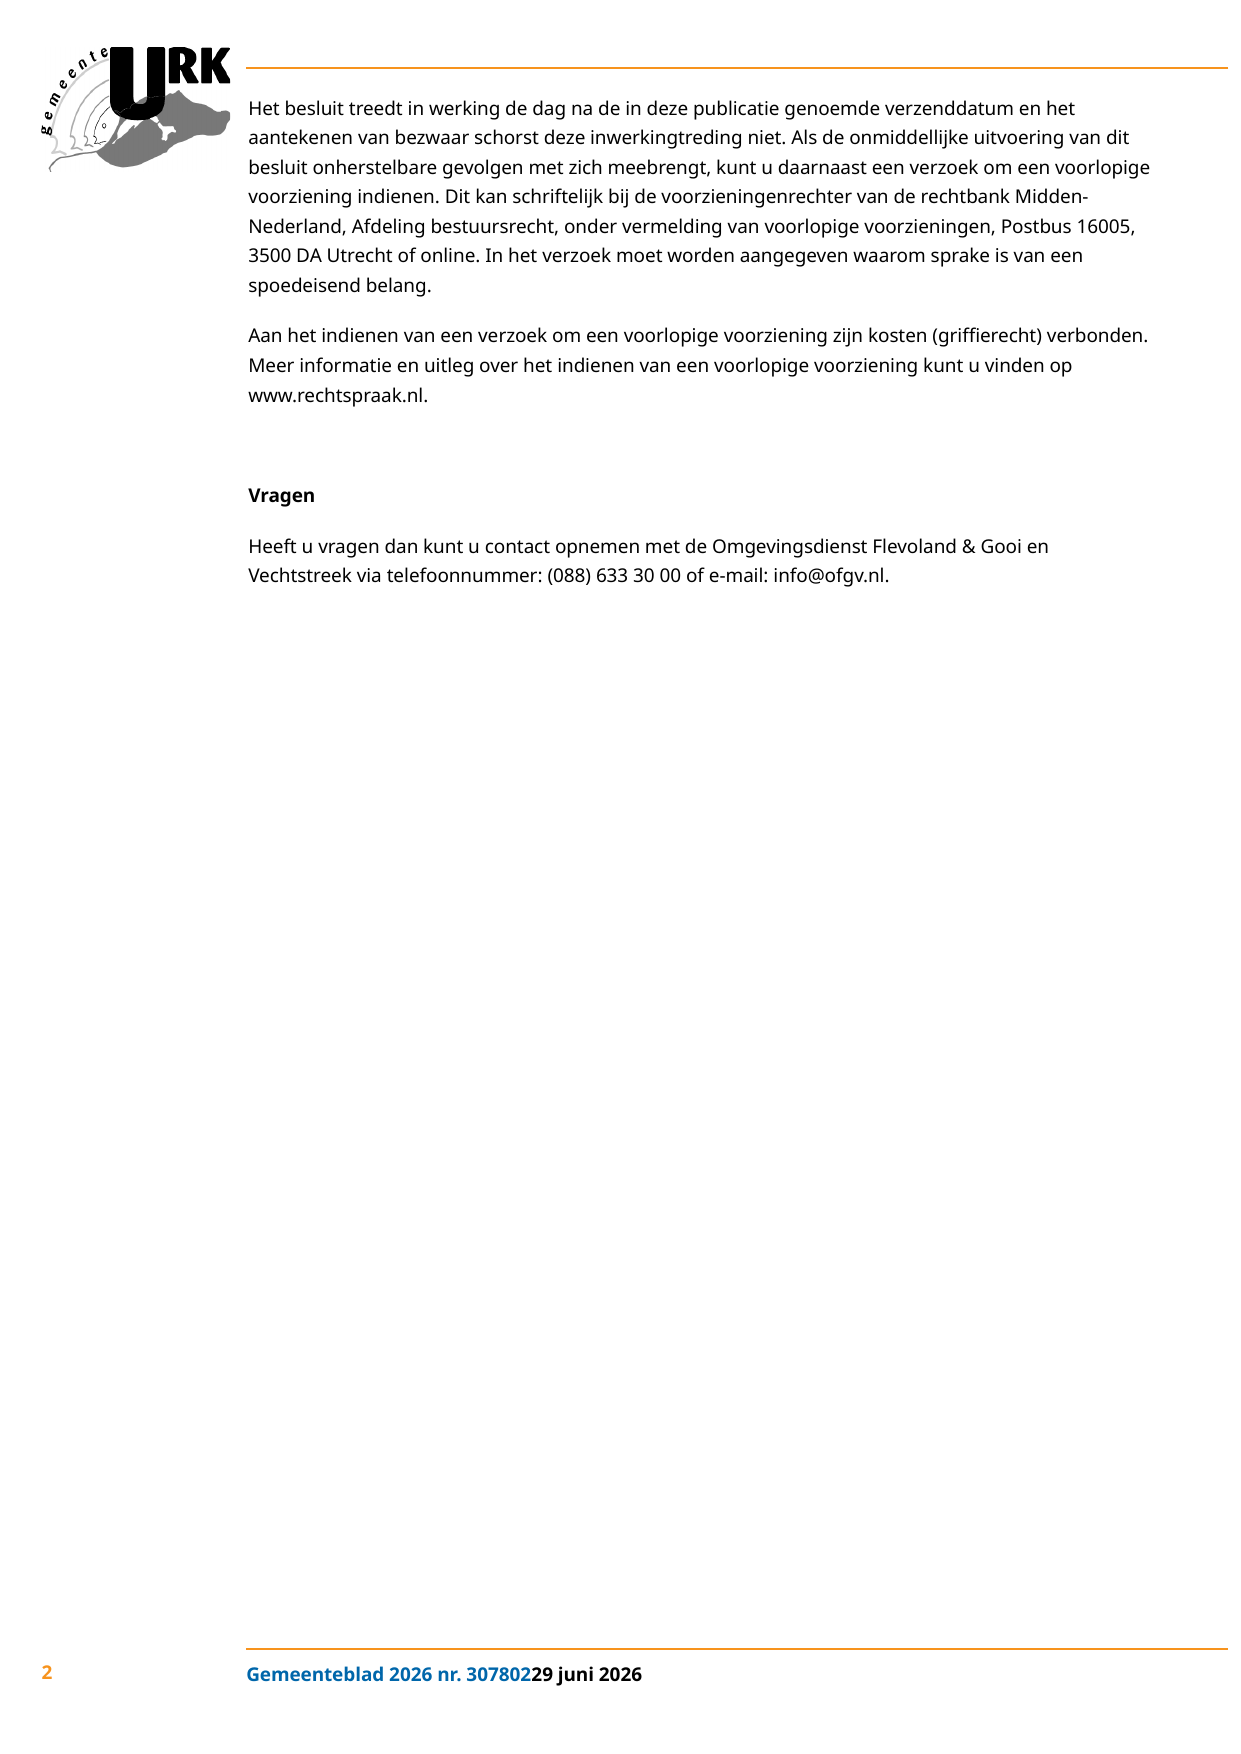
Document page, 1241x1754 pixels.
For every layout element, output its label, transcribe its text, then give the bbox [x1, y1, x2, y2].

text Vragen [248, 483, 1152, 508]
text Aan het indienen van een verzoek om een voorlopige voorziening zijn kosten (griffierecht) verbonden. Meer informatie en uitleg over het indienen van een voorlopige voorziening kunt u vinden op www.rechtspraak.nl. [248, 323, 1152, 408]
picture [41, 47, 231, 172]
text Heeft u vragen dan kunt u contact opnemen met de Omgevingsdienst Flevoland & Gooi en Vechtstreek via telefoonnummer: (088) 633 30 00 of e-mail: info@ofgv.nl. [248, 533, 1152, 588]
text Het besluit treedt in werking de dag na de in deze publicatie genoemde verzenddatum en het aantekenen van bezwaar schorst deze inwerkingtreding niet. Als de onmiddellijke uitvoering van dit besluit onherstelbare gevolgen met zich meebrengt, kunt u daarnaast een verzoek om een voorlopige voorziening indienen. Dit kan schriftelijk bij de voorzieningenrechter van de rechtbank Midden-Nederland, Afdeling bestuursrecht, onder vermelding van voorlopige voorzieningen, Postbus 16005, 3500 DA Utrecht of online. In het verzoek moet worden aangegeven waarom sprake is van een spoedeisend belang. [248, 95, 1152, 298]
